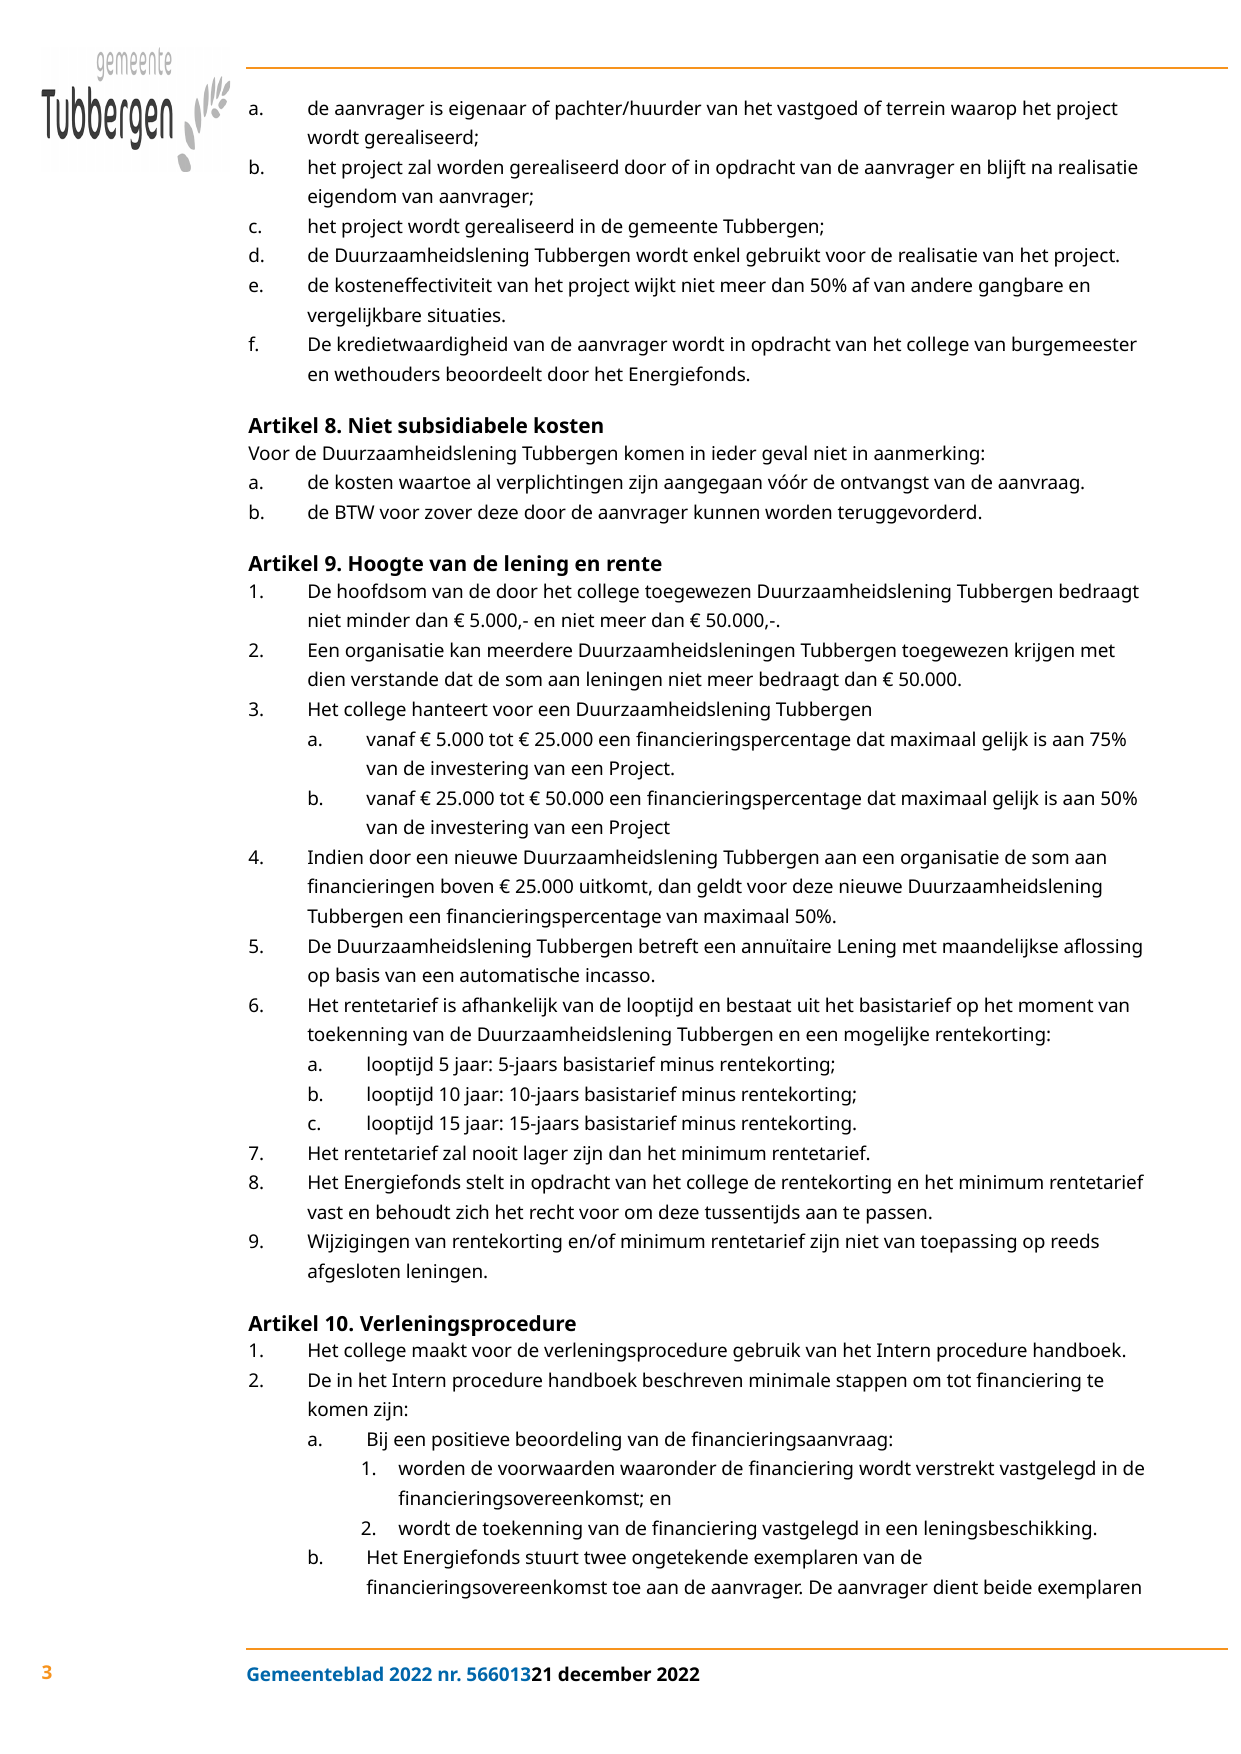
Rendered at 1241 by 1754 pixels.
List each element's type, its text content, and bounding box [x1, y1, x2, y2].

text Artikel 10. Verleningsprocedure [248, 1309, 1152, 1337]
list de Duurzaamheidslening Tubbergen wordt enkel gebruikt voor de realisatie van het project. [248, 243, 1152, 268]
list De Duurzaamheidslening Tubbergen betreft een annuïtaire Lening met maandelijkse aflossing op basis van een automatische incasso. [248, 933, 1152, 988]
list Indien door een nieuwe Duurzaamheidslening Tubbergen aan een organisatie de som aan financieringen boven € 25.000 uitkomt, dan geldt voor deze nieuwe Duurzaamheidslening Tubbergen een financieringspercentage van maximaal 50%. [248, 844, 1152, 929]
text Voor de Duurzaamheidslening Tubbergen komen in ieder geval niet in aanmerking: [248, 440, 1152, 466]
text Artikel 9. Hoogte van de lening en rente [248, 549, 1152, 578]
list looptijd 10 jaar: 10-jaars basistarief minus rentekorting; [307, 1081, 1152, 1107]
list de kosteneffectiviteit van het project wijkt niet meer dan 50% af van andere gangbare en vergelijkbare situaties. [248, 272, 1152, 328]
list looptijd 5 jaar: 5-jaars basistarief minus rentekorting; [307, 1051, 1152, 1077]
picture [41, 47, 231, 172]
list looptijd 15 jaar: 15-jaars basistarief minus rentekorting. [307, 1110, 1152, 1136]
list de kosten waartoe al verplichtingen zijn aangegaan vóór de ontvangst van de aanvraag. [248, 469, 1152, 495]
list vanaf € 25.000 tot € 50.000 een financieringspercentage dat maximaal gelijk is aan 50% van de investering van een Project [307, 785, 1152, 840]
list de aanvrager is eigenaar of pachter/huurder van het vastgoed of terrein waarop het project wordt gerealiseerd; [248, 95, 1152, 150]
list Het Energiefonds stuurt twee ongetekende exemplaren van de financieringsovereenkomst toe aan de aanvrager. De aanvrager dient beide exemplaren [307, 1544, 1152, 1599]
list Het college hanteert voor een Duurzaamheidslening Tubbergen [248, 696, 1152, 722]
list vanaf € 5.000 tot € 25.000 een financieringspercentage dat maximaal gelijk is aan 75% van de investering van een Project. [307, 726, 1152, 781]
list Het Energiefonds stelt in opdracht van het college de rentekorting en het minimum rentetarief vast en behoudt zich het recht voor om deze tussentijds aan te passen. [248, 1169, 1152, 1225]
list het project zal worden gerealiseerd door of in opdracht van de aanvrager en blijft na realisatie eigendom van aanvrager; [248, 154, 1152, 209]
list het project wordt gerealiseerd in de gemeente Tubbergen; [248, 213, 1152, 239]
list Een organisatie kan meerdere Duurzaamheidsleningen Tubbergen toegewezen krijgen met dien verstande dat de som aan leningen niet meer bedraagt dan € 50.000. [248, 637, 1152, 692]
list De hoofdsom van de door het college toegewezen Duurzaamheidslening Tubbergen bedraagt niet minder dan € 5.000,- en niet meer dan € 50.000,-. [248, 578, 1152, 633]
list Het college maakt voor de verleningsprocedure gebruik van het Intern procedure handboek. [248, 1337, 1152, 1363]
list De kredietwaardigheid van de aanvrager wordt in opdracht van het college van burgemeester en wethouders beoordeelt door het Energiefonds. [248, 331, 1152, 387]
list wordt de toekenning van de financiering vastgelegd in een leningsbeschikking. [361, 1515, 1152, 1540]
list Het rentetarief zal nooit lager zijn dan het minimum rentetarief. [248, 1140, 1152, 1166]
list Het rentetarief is afhankelijk van de looptijd en bestaat uit het basistarief op het moment van toekenning van de Duurzaamheidslening Tubbergen en een mogelijke rentekorting: [248, 992, 1152, 1047]
list Wijzigingen van rentekorting en/of minimum rentetarief zijn niet van toepassing op reeds afgesloten leningen. [248, 1229, 1152, 1284]
list De in het Intern procedure handboek beschreven minimale stappen om tot financiering te komen zijn: [248, 1367, 1152, 1422]
text Artikel 8. Niet subsidiabele kosten [248, 411, 1152, 440]
list Bij een positieve beoordeling van de financieringsaanvraag: [307, 1426, 1152, 1452]
list worden de voorwaarden waaronder de financiering wordt verstrekt vastgelegd in de financieringsovereenkomst; en [361, 1456, 1152, 1511]
list de BTW voor zover deze door de aanvrager kunnen worden teruggevorderd. [248, 499, 1152, 525]
